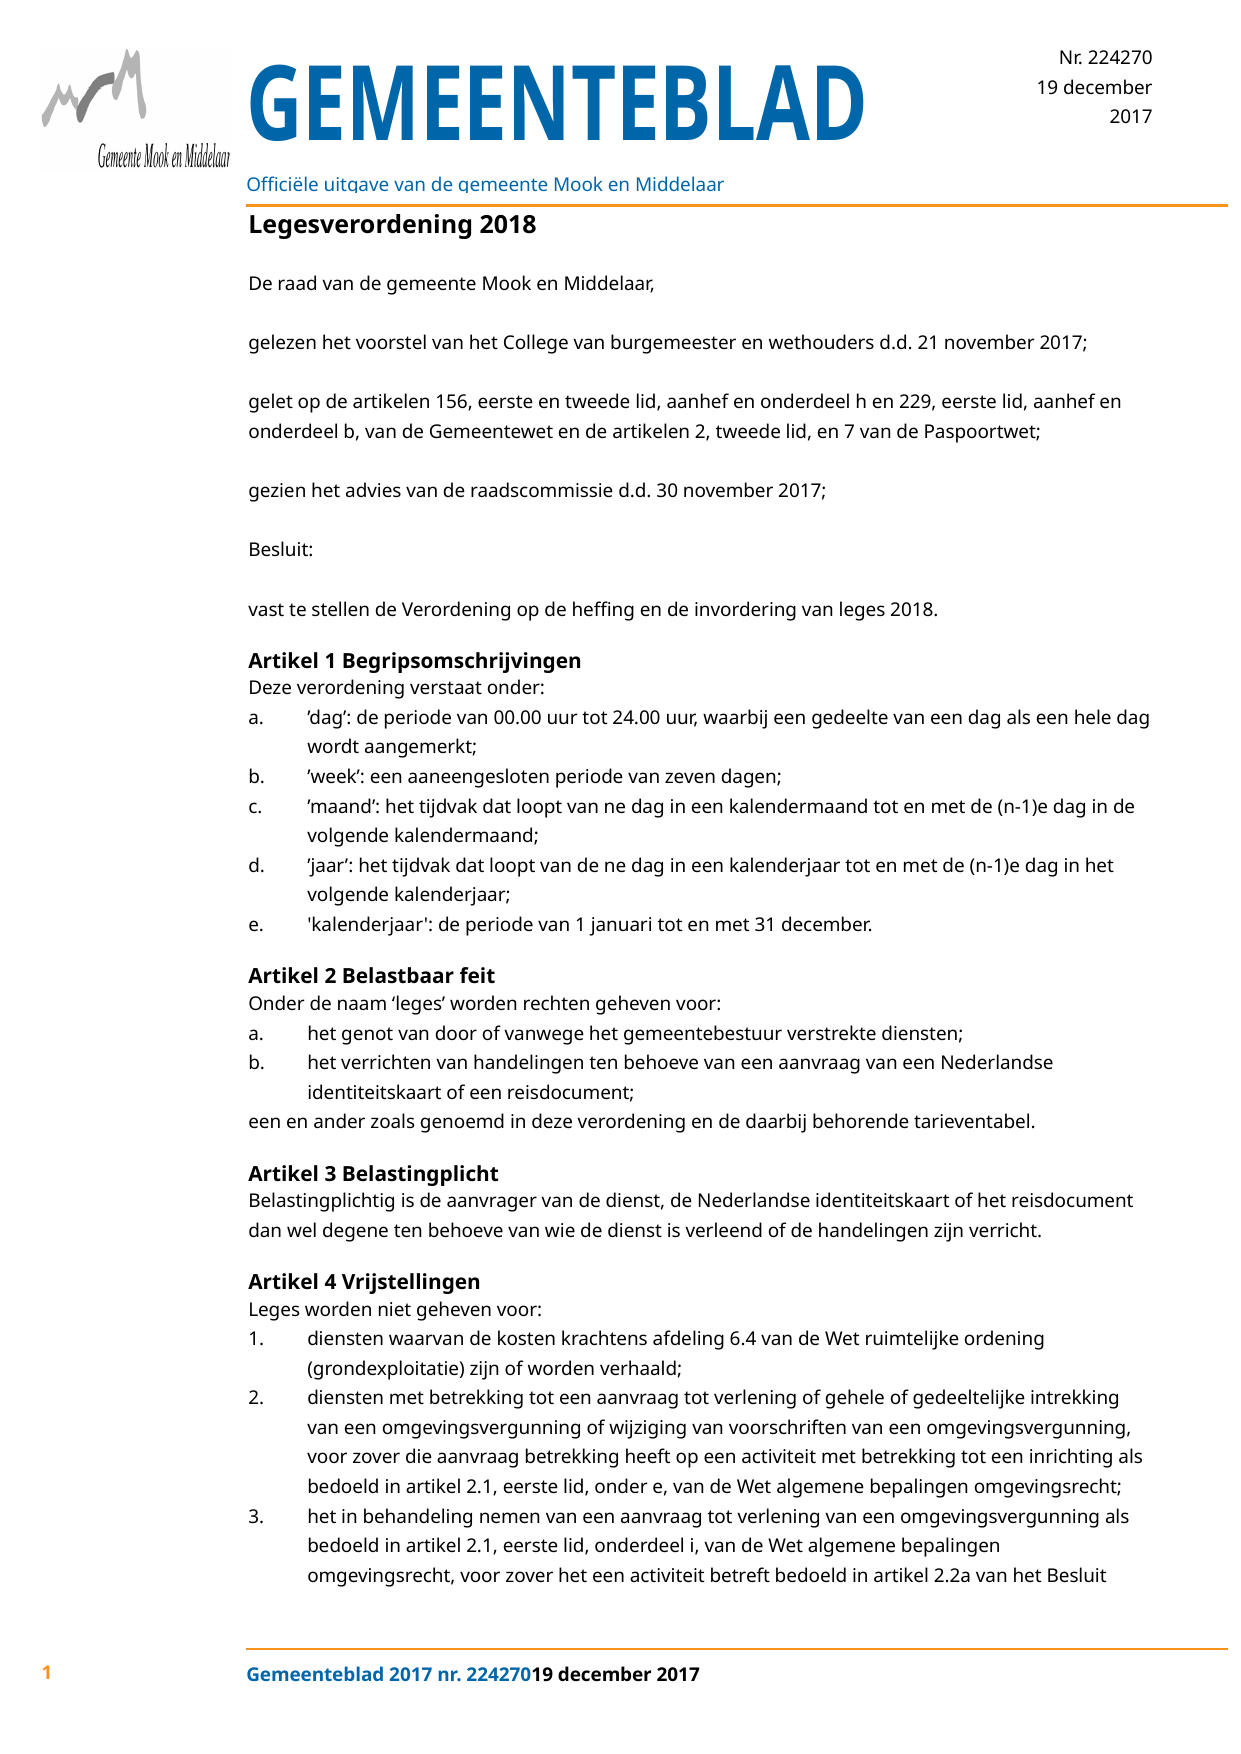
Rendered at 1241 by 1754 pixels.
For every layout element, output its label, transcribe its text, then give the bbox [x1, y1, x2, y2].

list diensten met betrekking tot een aanvraag tot verlening of gehele of gedeeltelijke intrekking van een omgevingsvergunning of wijziging van voorschriften van een omgevingsvergunning, voor zover die aanvraag betrekking heeft op een activiteit met betrekking tot een inrichting als bedoeld in artikel 2.1, eerste lid, onder e, van de Wet algemene bepalingen omgevingsrecht; [248, 1384, 1152, 1499]
text gezien het advies van de raadscommissie d.d. 30 november 2017; [248, 477, 1152, 503]
list het verrichten van handelingen ten behoeve van een aanvraag van een Nederlandse identiteitskaart of een reisdocument; [248, 1049, 1152, 1104]
text gelet op de artikelen 156, eerste en tweede lid, aanhef en onderdeel h en 229, eerste lid, aanhef en onderdeel b, van de Gemeentewet en de artikelen 2, tweede lid, en 7 van de Paspoortwet; [248, 389, 1152, 444]
list ’week’: een aaneengesloten periode van zeven dagen; [248, 763, 1152, 789]
list 'kalenderjaar': de periode van 1 januari tot en met 31 december. [248, 911, 1152, 937]
text Artikel 2 Belastbaar feit [248, 962, 1152, 990]
text Onder de naam ‘leges’ worden rechten geheven voor: [248, 990, 1152, 1016]
text Artikel 1 Begripsomschrijvingen [248, 646, 1152, 674]
list ’jaar’: het tijdvak dat loopt van de ne dag in een kalenderjaar tot en met de (n-1)e dag in het volgende kalenderjaar; [248, 852, 1152, 907]
text Artikel 3 Belastingplicht [248, 1159, 1152, 1187]
list ’maand’: het tijdvak dat loopt van ne dag in een kalendermaand tot en met de (n-1)e dag in de volgende kalendermaand; [248, 793, 1152, 848]
list het genot van door of vanwege het gemeentebestuur verstrekte diensten; [248, 1020, 1152, 1045]
list ’dag’: de periode van 00.00 uur tot 24.00 uur, waarbij een gedeelte van een dag als een hele dag wordt aangemerkt; [248, 704, 1152, 759]
text Besluit: [248, 537, 1152, 562]
text Belastingplichtig is de aanvrager van de dienst, de Nederlandse identiteitskaart of het reisdocument dan wel degene ten behoeve van wie de dienst is verleend of de handelingen zijn verricht. [248, 1187, 1152, 1243]
text een en ander zoals genoemd in deze verordening en de daarbij behorende tarieventabel. [248, 1108, 1152, 1134]
text Artikel 4 Vrijstellingen [248, 1267, 1152, 1296]
picture [41, 47, 231, 172]
text De raad van de gemeente Mook en Middelaar, [248, 270, 1152, 296]
text gelezen het voorstel van het College van burgemeester en wethouders d.d. 21 november 2017; [248, 329, 1152, 355]
text Leges worden niet geheven voor: [248, 1296, 1152, 1321]
text Legesverordening 2018 [248, 207, 1152, 241]
text Deze verordening verstaat onder: [248, 674, 1152, 700]
text vast te stellen de Verordening op de heffing en de invordering van leges 2018. [248, 596, 1152, 621]
list het in behandeling nemen van een aanvraag tot verlening van een omgevingsvergunning als bedoeld in artikel 2.1, eerste lid, onderdeel i, van de Wet algemene bepalingen omgevingsrecht, voor zover het een activiteit betreft bedoeld in artikel 2.2a van het Besluit [248, 1503, 1152, 1588]
list diensten waarvan de kosten krachtens afdeling 6.4 van de Wet ruimtelijke ordening (grondexploitatie) zijn of worden verhaald; [248, 1325, 1152, 1381]
